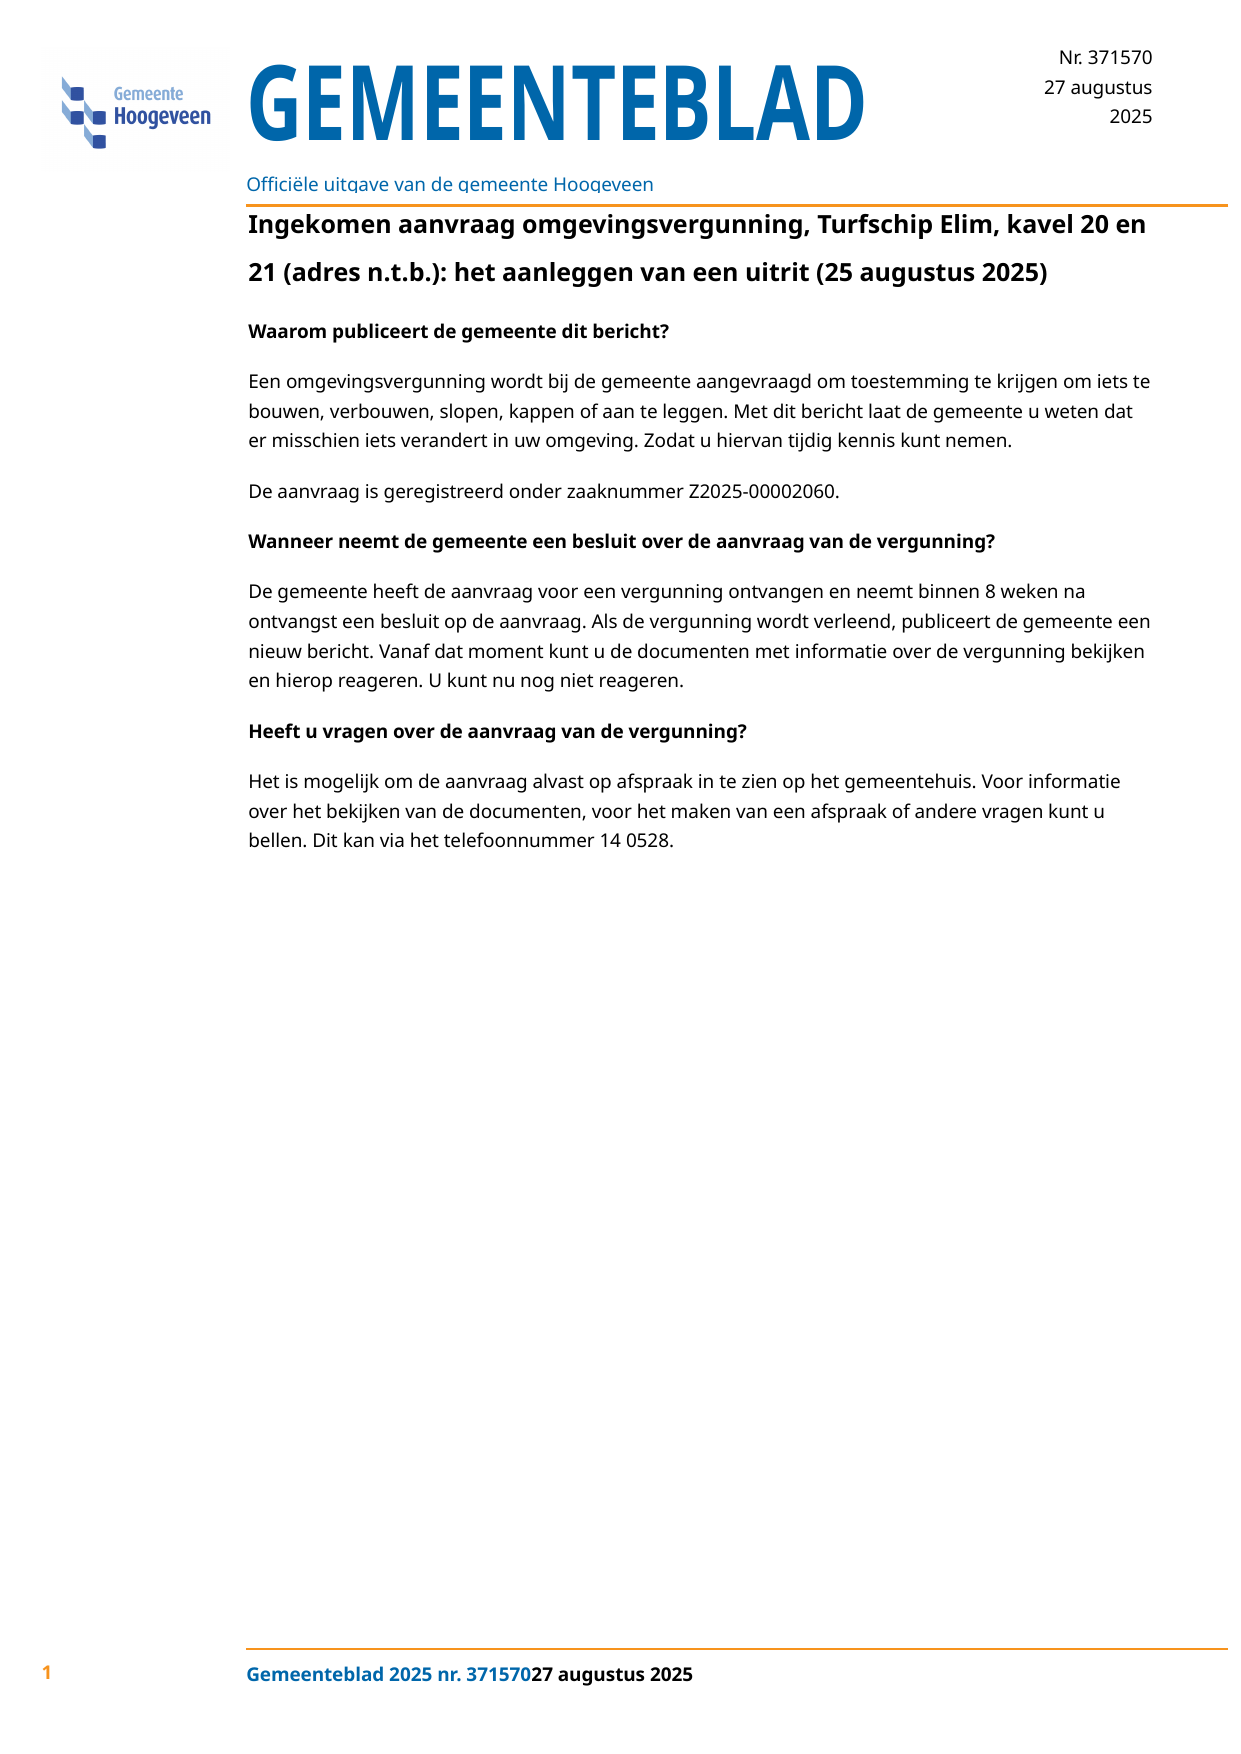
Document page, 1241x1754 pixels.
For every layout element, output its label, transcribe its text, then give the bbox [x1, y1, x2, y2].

text Waarom publiceert de gemeente dit bericht? [248, 318, 1152, 344]
text De gemeente heeft de aanvraag voor een vergunning ontvangen en neemt binnen 8 weken na ontvangst een besluit op de aanvraag. Als de vergunning wordt verleend, publiceert de gemeente een nieuw bericht. Vanaf dat moment kunt u de documenten met informatie over de vergunning bekijken en hierop reageren. U kunt nu nog niet reageren. [248, 579, 1152, 693]
text Ingekomen aanvraag omgevingsvergunning, Turfschip Elim, kavel 20 en 21 (adres n.t.b.): het aanleggen van een uitrit (25 augustus 2025) [248, 207, 1152, 288]
text De aanvraag is geregistreerd onder zaaknummer Z2025-00002060. [248, 478, 1152, 504]
text Heeft u vragen over de aanvraag van de vergunning? [248, 718, 1152, 744]
text Wanneer neemt de gemeente een besluit over de aanvraag van de vergunning? [248, 528, 1152, 554]
text Een omgevingsvergunning wordt bij de gemeente aangevraagd om toestemming te krijgen om iets te bouwen, verbouwen, slopen, kappen of aan te leggen. Met dit bericht laat de gemeente u weten dat er misschien iets verandert in uw omgeving. Zodat u hiervan tijdig kennis kunt nemen. [248, 368, 1152, 453]
text Het is mogelijk om de aanvraag alvast op afspraak in te zien op het gemeentehuis. Voor informatie over het bekijken van de documenten, voor het maken van een afspraak of andere vragen kunt u bellen. Dit kan via het telefoonnummer 14 0528. [248, 768, 1152, 853]
picture [41, 47, 231, 172]
